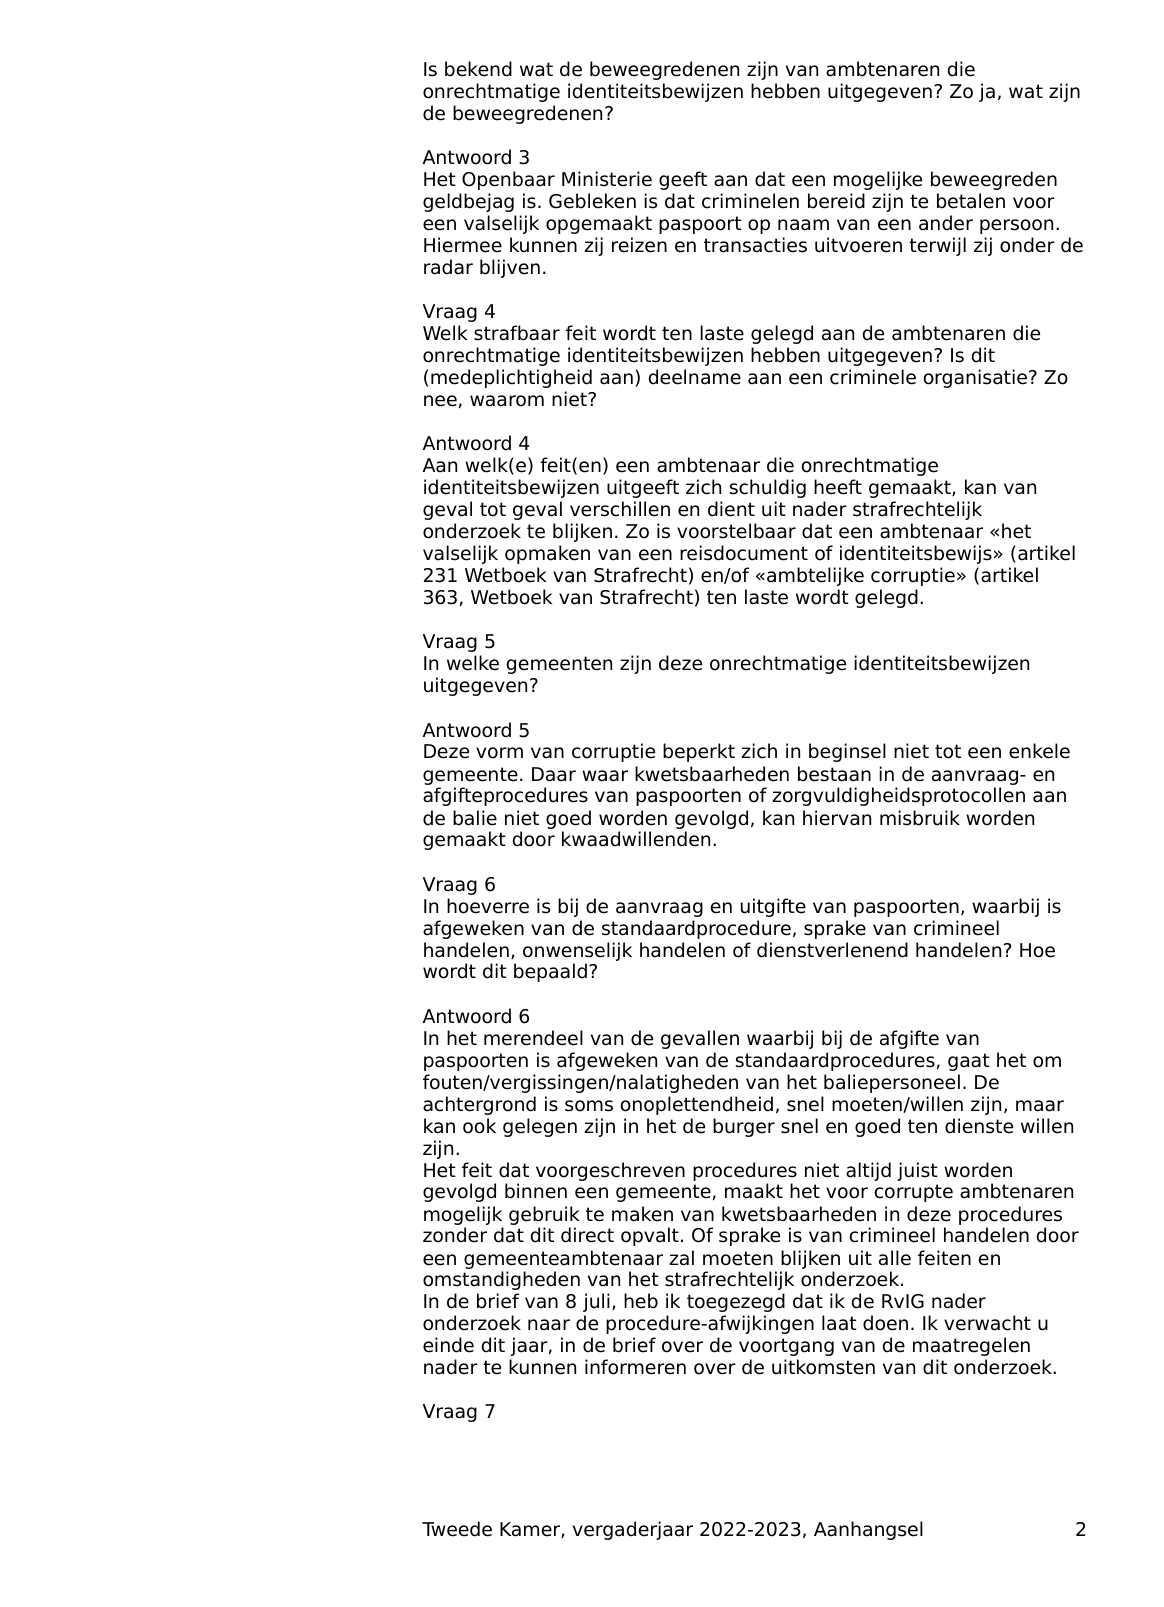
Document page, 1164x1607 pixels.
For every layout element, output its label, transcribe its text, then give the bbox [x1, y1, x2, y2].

text Aan welk(e) feit(en) een ambtenaar die onrechtmatige identiteitsbewijzen uitgeeft zich schuldig heeft gemaakt, kan van geval tot geval verschillen en dient uit nader strafrechtelijk onderzoek te blijken. Zo is voorstelbaar dat een ambtenaar «het valselijk opmaken van een reisdocument of identiteitsbewijs» (artikel 231 Wetboek van Strafrecht) en/of «ambtelijke corruptie» (artikel 363, Wetboek van Strafrecht) ten laste wordt gelegd. [422, 455, 1087, 609]
text In welke gemeenten zijn deze onrechtmatige identiteitsbewijzen uitgegeven? [422, 653, 1087, 697]
text Welk strafbaar feit wordt ten laste gelegd aan de ambtenaren die onrechtmatige identiteitsbewijzen hebben uitgegeven? Is dit (medeplichtigheid aan) deelname aan een criminele organisatie? Zo nee, waarom niet? [422, 323, 1087, 411]
text Antwoord 6 [422, 1006, 1087, 1028]
text Vraag 6 [422, 873, 1087, 896]
text Deze vorm van corruptie beperkt zich in beginsel niet tot een enkele gemeente. Daar waar kwetsbaarheden bestaan in de aanvraag- en afgifteprocedures van paspoorten of zorgvuldigheidsprotocollen aan de balie niet goed worden gevolgd, kan hiervan misbruik worden gemaakt door kwaadwillenden. [422, 741, 1087, 851]
text In het merendeel van de gevallen waarbij bij de afgifte van paspoorten is afgeweken van de standaardprocedures, gaat het om fouten/vergissingen/nalatigheden van het baliepersoneel. De achtergrond is soms onoplettendheid, snel moeten/willen zijn, maar kan ook gelegen zijn in het de burger snel en goed ten dienste willen zijn. [422, 1028, 1087, 1159]
text Vraag 7 [422, 1401, 1087, 1423]
text Vraag 5 [422, 631, 1087, 653]
text Het feit dat voorgeschreven procedures niet altijd juist worden gevolgd binnen een gemeente, maakt het voor corrupte ambtenaren mogelijk gebruik te maken van kwetsbaarheden in deze procedures zonder dat dit direct opvalt. Of sprake is van crimineel handelen door een gemeenteambtenaar zal moeten blijken uit alle feiten en omstandigheden van het strafrechtelijk onderzoek. [422, 1159, 1087, 1291]
text In hoeverre is bij de aanvraag en uitgifte van paspoorten, waarbij is afgeweken van de standaardprocedure, sprake van crimineel handelen, onwenselijk handelen of dienstverlenend handelen? Hoe wordt dit bepaald? [422, 896, 1087, 983]
text Vraag 4 [422, 301, 1087, 323]
text Antwoord 5 [422, 719, 1087, 741]
text Het Openbaar Ministerie geeft aan dat een mogelijke beweegreden geldbejag is. Gebleken is dat criminelen bereid zijn te betalen voor een valselijk opgemaakt paspoort op naam van een ander persoon. Hiermee kunnen zij reizen en transacties uitvoeren terwijl zij onder de radar blijven. [422, 169, 1087, 279]
text In de brief van 8 juli, heb ik toegezegd dat ik de RvIG nader onderzoek naar de procedure-afwijkingen laat doen. Ik verwacht u einde dit jaar, in de brief over de voortgang van de maatregelen nader te kunnen informeren over de uitkomsten van dit onderzoek. [422, 1291, 1087, 1379]
text Is bekend wat de beweegredenen zijn van ambtenaren die onrechtmatige identiteitsbewijzen hebben uitgegeven? Zo ja, wat zijn de beweegredenen? [422, 59, 1087, 125]
text Antwoord 3 [422, 147, 1087, 169]
text Antwoord 4 [422, 433, 1087, 455]
